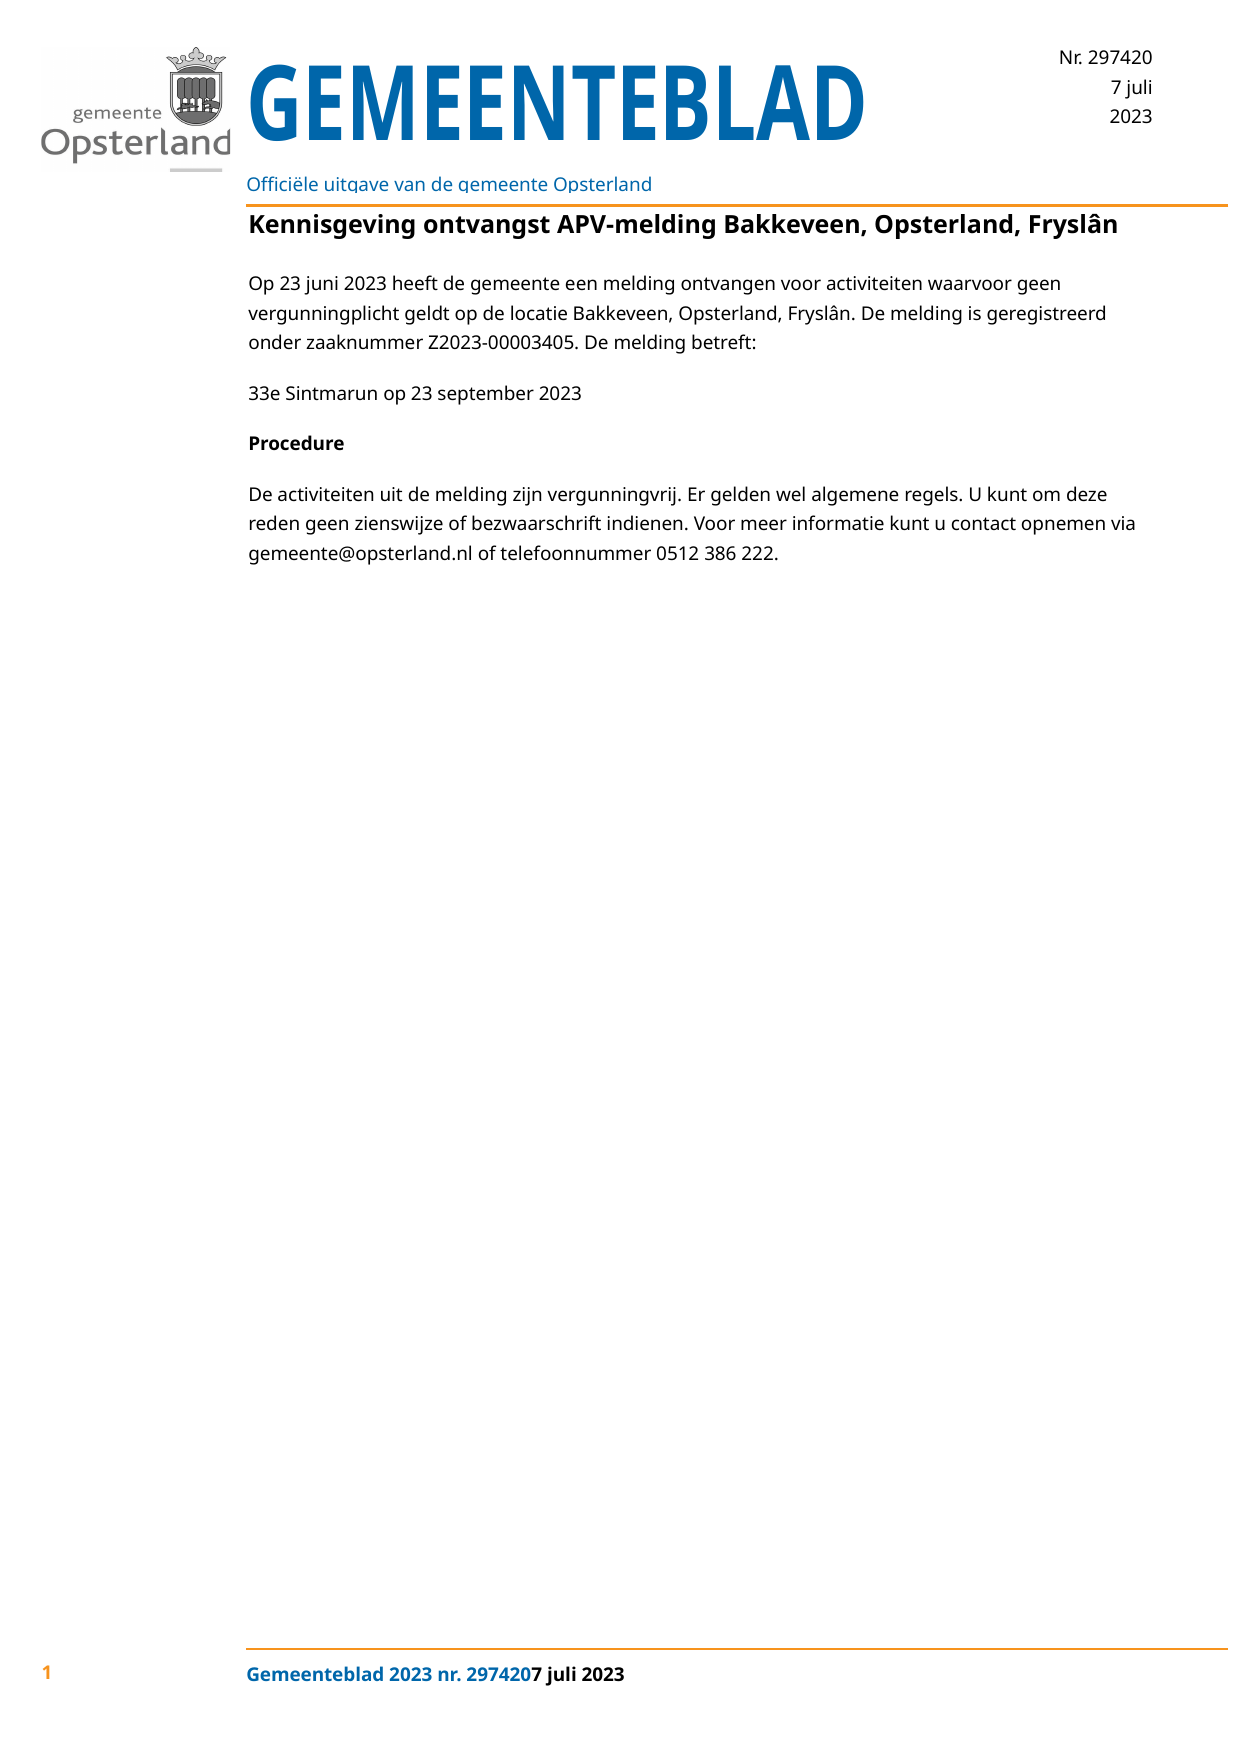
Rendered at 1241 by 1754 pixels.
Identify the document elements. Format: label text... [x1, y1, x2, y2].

text De activiteiten uit de melding zijn vergunningvrij. Er gelden wel algemene regels. U kunt om deze reden geen zienswijze of bezwaarschrift indienen. Voor meer informatie kunt u contact opnemen via gemeente@opsterland.nl of telefoonnummer 0512 386 222. [248, 481, 1152, 566]
text Procedure [248, 430, 1152, 456]
text Op 23 juni 2023 heeft de gemeente een melding ontvangen voor activiteiten waarvoor geen vergunningplicht geldt op de locatie Bakkeveen, Opsterland, Fryslân. De melding is geregistreerd onder zaaknummer Z2023-00003405. De melding betreft: [248, 270, 1152, 355]
picture [41, 47, 231, 172]
text 33e Sintmarun op 23 september 2023 [248, 380, 1152, 406]
text Kennisgeving ontvangst APV-melding Bakkeveen, Opsterland, Fryslân [248, 207, 1152, 241]
